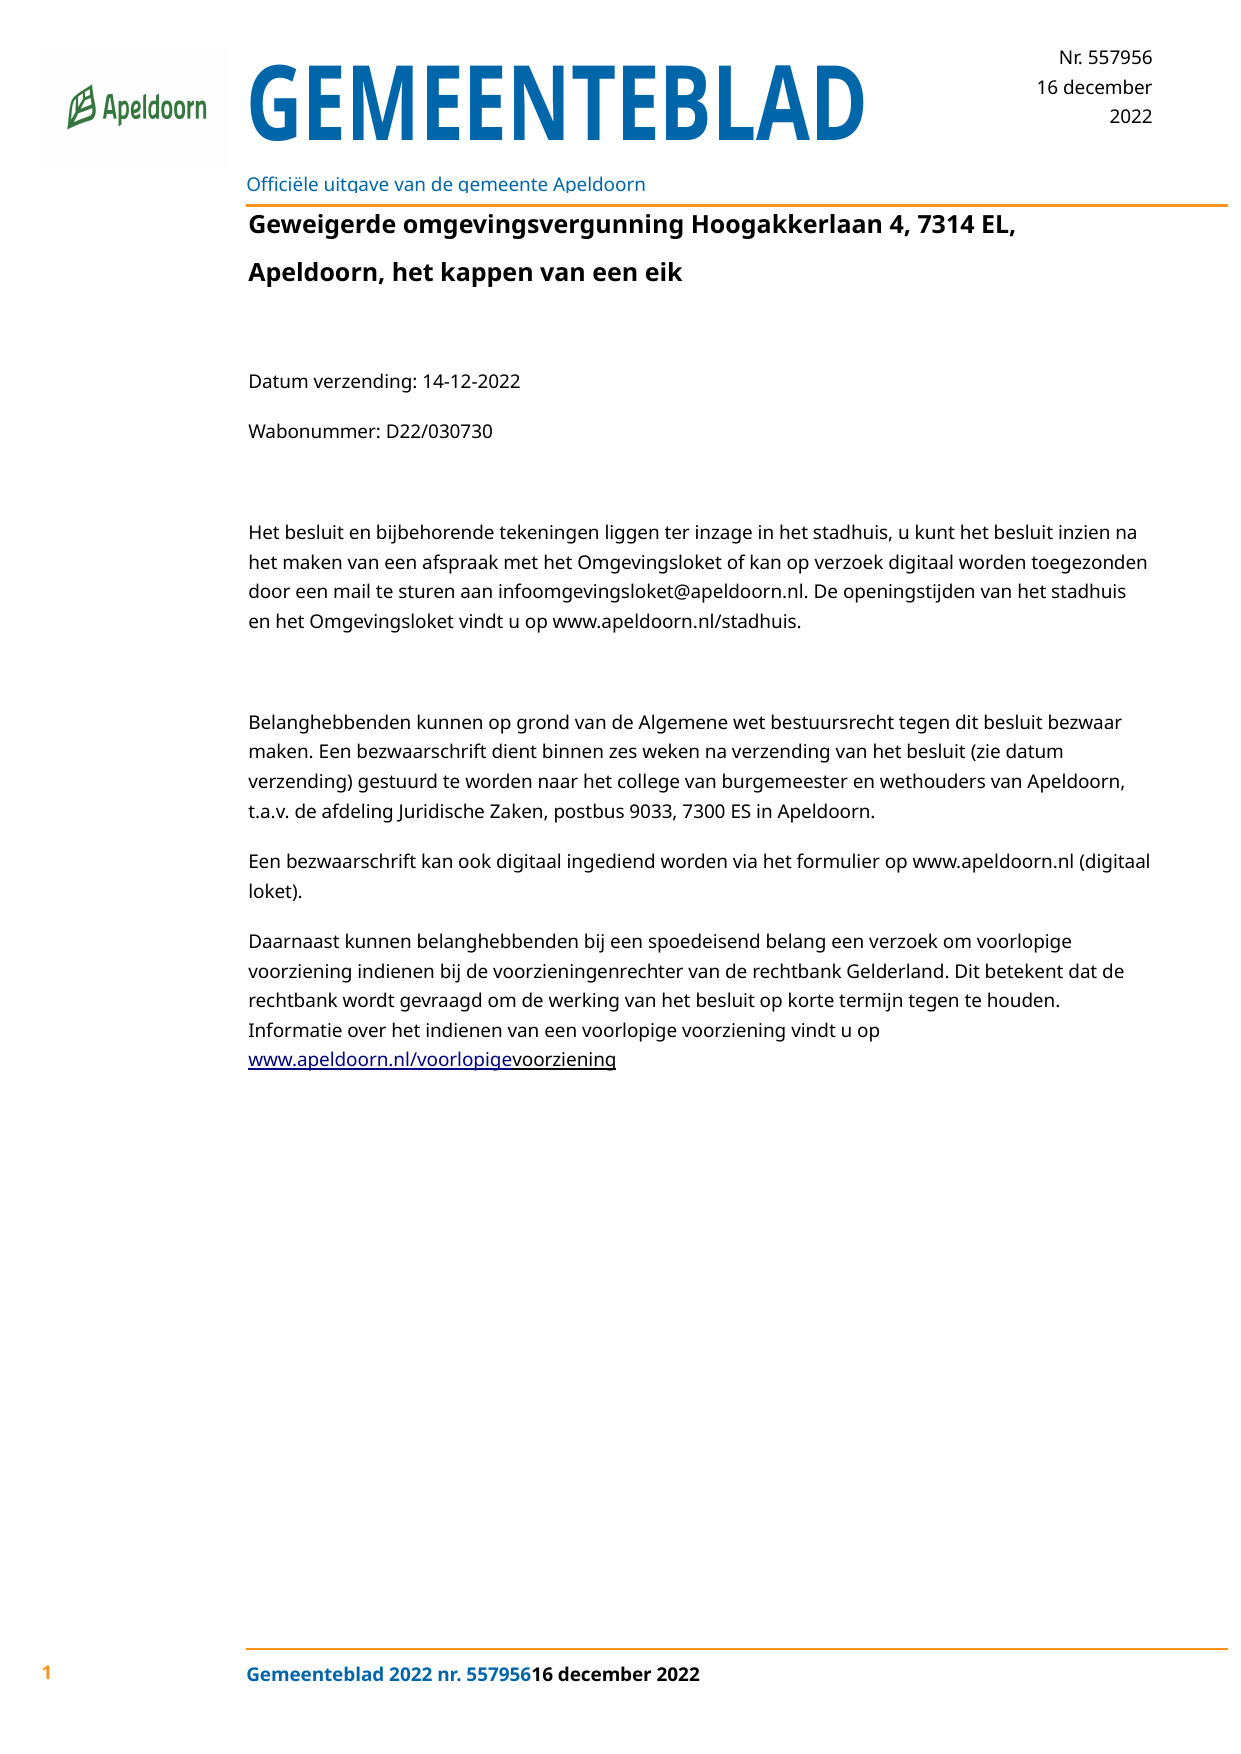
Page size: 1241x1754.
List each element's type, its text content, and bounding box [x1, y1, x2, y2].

text Daarnaast kunnen belanghebbenden bij een spoedeisend belang een verzoek om voorlopige voorziening indienen bij de voorzieningenrechter van de rechtbank Gelderland. Dit betekent dat de rechtbank wordt gevraagd om de werking van het besluit op korte termijn tegen te houden. Informatie over het indienen van een voorlopige voorziening vindt u op www.apeldoorn.nl/voorlopigevoorziening [248, 928, 1152, 1072]
text Een bezwaarschrift kan ook digitaal ingediend worden via het formulier op www.apeldoorn.nl (digitaal loket). [248, 848, 1152, 904]
text Geweigerde omgevingsvergunning Hoogakkerlaan 4, 7314 EL, Apeldoorn, het kappen van een eik [248, 207, 1152, 288]
text Wabonummer: D22/030730 [248, 419, 1152, 444]
text Belanghebbenden kunnen op grond van de Algemene wet bestuursrecht tegen dit besluit bezwaar maken. Een bezwaarschrift dient binnen zes weken na verzending van het besluit (zie datum verzending) gestuurd te worden naar het college van burgemeester en wethouders van Apeldoorn, t.a.v. de afdeling Juridische Zaken, postbus 9033, 7300 ES in Apeldoorn. [248, 709, 1152, 824]
text Het besluit en bijbehorende tekeningen liggen ter inzage in het stadhuis, u kunt het besluit inzien na het maken van een afspraak met het Omgevingsloket of kan op verzoek digitaal worden toegezonden door een mail te sturen aan infoomgevingsloket@apeldoorn.nl. De openingstijden van het stadhuis en het Omgevingsloket vindt u op www.apeldoorn.nl/stadhuis. [248, 519, 1152, 634]
picture [41, 47, 231, 172]
text Datum verzending: 14-12-2022 [248, 368, 1152, 394]
